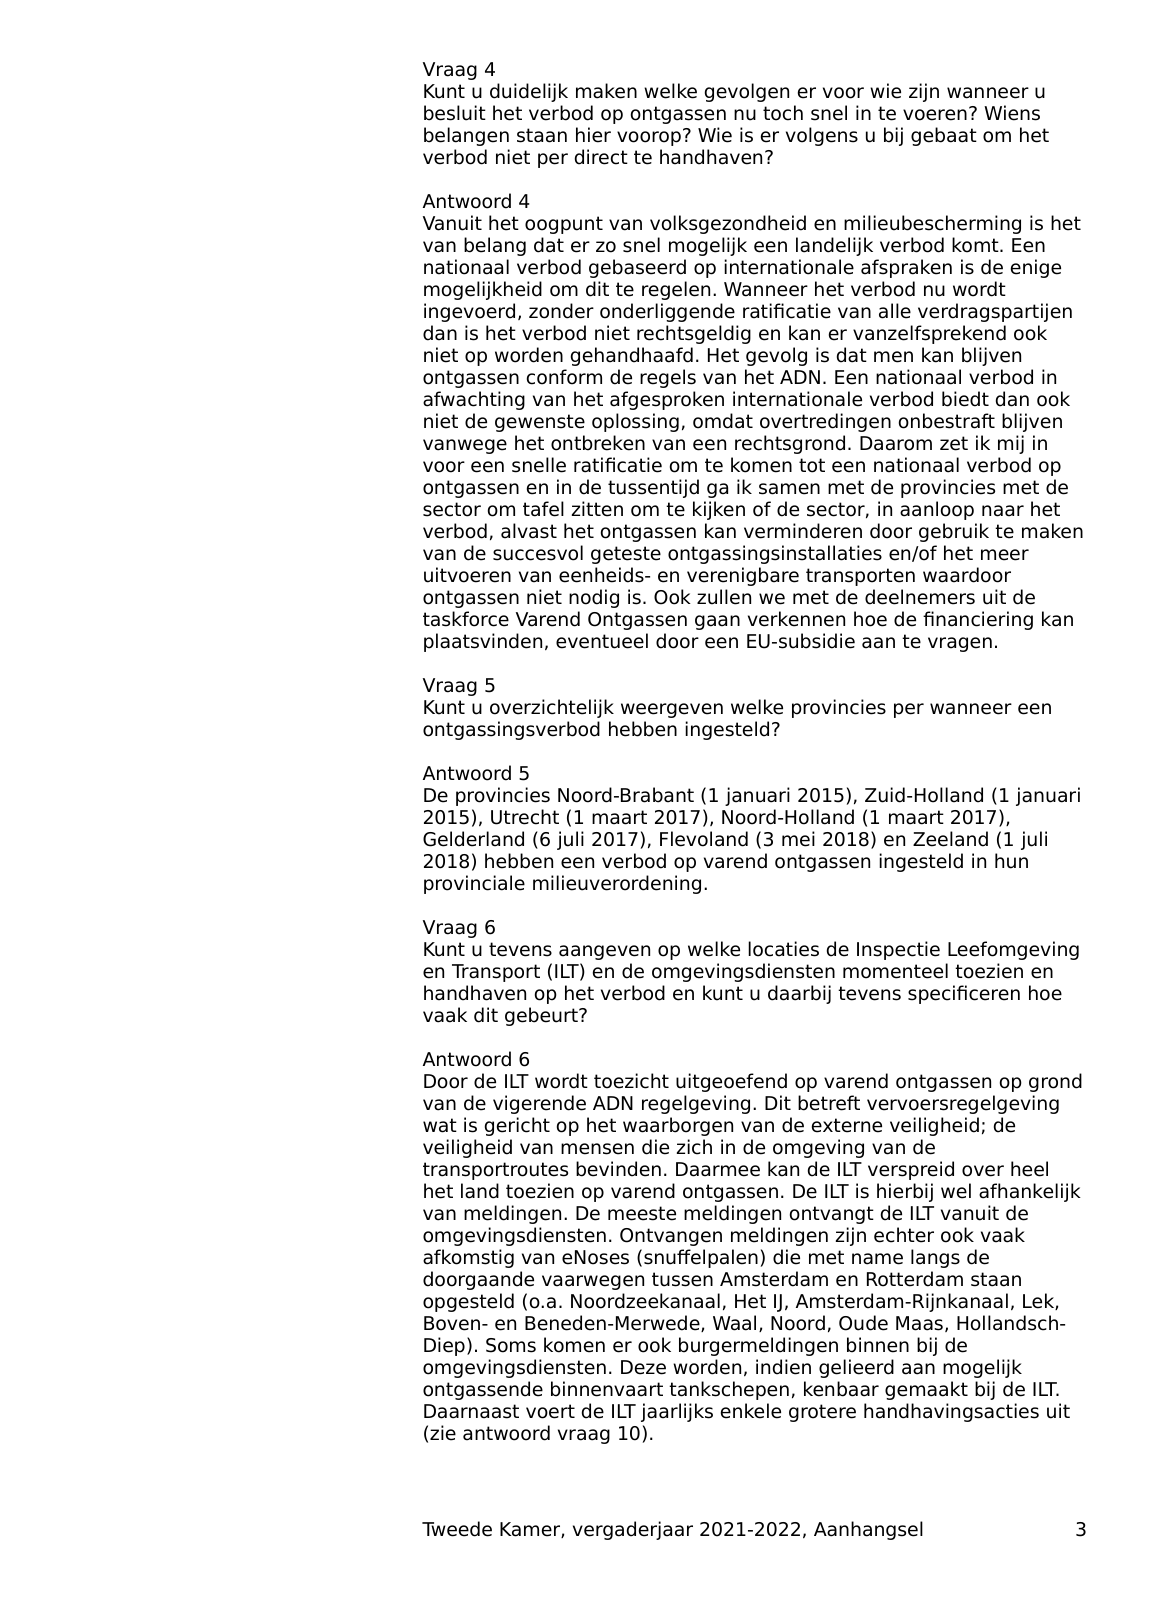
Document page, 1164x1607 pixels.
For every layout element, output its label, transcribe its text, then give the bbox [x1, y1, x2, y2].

text Antwoord 6 [422, 1049, 1087, 1071]
text De provincies Noord-Brabant (1 januari 2015), Zuid-Holland (1 januari 2015), Utrecht (1 maart 2017), Noord-Holland (1 maart 2017), Gelderland (6 juli 2017), Flevoland (3 mei 2018) en Zeeland (1 juli 2018) hebben een verbod op varend ontgassen ingesteld in hun provinciale milieuverordening. [422, 785, 1087, 895]
text Vraag 4 [422, 59, 1087, 81]
text Kunt u duidelijk maken welke gevolgen er voor wie zijn wanneer u besluit het verbod op ontgassen nu toch snel in te voeren? Wiens belangen staan hier voorop? Wie is er volgens u bij gebaat om het verbod niet per direct te handhaven? [422, 81, 1087, 169]
text Antwoord 5 [422, 763, 1087, 785]
text Kunt u tevens aangeven op welke locaties de Inspectie Leefomgeving en Transport (ILT) en de omgevingsdiensten momenteel toezien en handhaven op het verbod en kunt u daarbij tevens specificeren hoe vaak dit gebeurt? [422, 939, 1087, 1027]
text Antwoord 4 [422, 191, 1087, 213]
text Door de ILT wordt toezicht uitgeoefend op varend ontgassen op grond van de vigerende ADN regelgeving. Dit betreft vervoersregelgeving wat is gericht op het waarborgen van de externe veiligheid; de veiligheid van mensen die zich in de omgeving van de transportroutes bevinden. Daarmee kan de ILT verspreid over heel het land toezien op varend ontgassen. De ILT is hierbij wel afhankelijk van meldingen. De meeste meldingen ontvangt de ILT vanuit de omgevingsdiensten. Ontvangen meldingen zijn echter ook vaak afkomstig van eNoses (snuffelpalen) die met name langs de doorgaande vaarwegen tussen Amsterdam en Rotterdam staan opgesteld (o.a. Noordzeekanaal, Het IJ, Amsterdam-Rijnkanaal, Lek, Boven- en Beneden-Merwede, Waal, Noord, Oude Maas, Hollandsch-Diep). Soms komen er ook burgermeldingen binnen bij de omgevingsdiensten. Deze worden, indien gelieerd aan mogelijk ontgassende binnenvaart tankschepen, kenbaar gemaakt bij de ILT. Daarnaast voert de ILT jaarlijks enkele grotere handhavingsacties uit (zie antwoord vraag 10). [422, 1071, 1087, 1445]
text Kunt u overzichtelijk weergeven welke provincies per wanneer een ontgassingsverbod hebben ingesteld? [422, 697, 1087, 741]
text Vraag 5 [422, 675, 1087, 697]
text Vanuit het oogpunt van volksgezondheid en milieubescherming is het van belang dat er zo snel mogelijk een landelijk verbod komt. Een nationaal verbod gebaseerd op internationale afspraken is de enige mogelijkheid om dit te regelen. Wanneer het verbod nu wordt ingevoerd, zonder onderliggende ratificatie van alle verdragspartijen dan is het verbod niet rechtsgeldig en kan er vanzelfsprekend ook niet op worden gehandhaafd. Het gevolg is dat men kan blijven ontgassen conform de regels van het ADN. Een nationaal verbod in afwachting van het afgesproken internationale verbod biedt dan ook niet de gewenste oplossing, omdat overtredingen onbestraft blijven vanwege het ontbreken van een rechtsgrond. Daarom zet ik mij in voor een snelle ratificatie om te komen tot een nationaal verbod op ontgassen en in de tussentijd ga ik samen met de provincies met de sector om tafel zitten om te kijken of de sector, in aanloop naar het verbod, alvast het ontgassen kan verminderen door gebruik te maken van de succesvol geteste ontgassingsinstallaties en/of het meer uitvoeren van eenheids- en verenigbare transporten waardoor ontgassen niet nodig is. Ook zullen we met de deelnemers uit de taskforce Varend Ontgassen gaan verkennen hoe de financiering kan plaatsvinden, eventueel door een EU-subsidie aan te vragen. [422, 213, 1087, 653]
text Vraag 6 [422, 917, 1087, 939]
